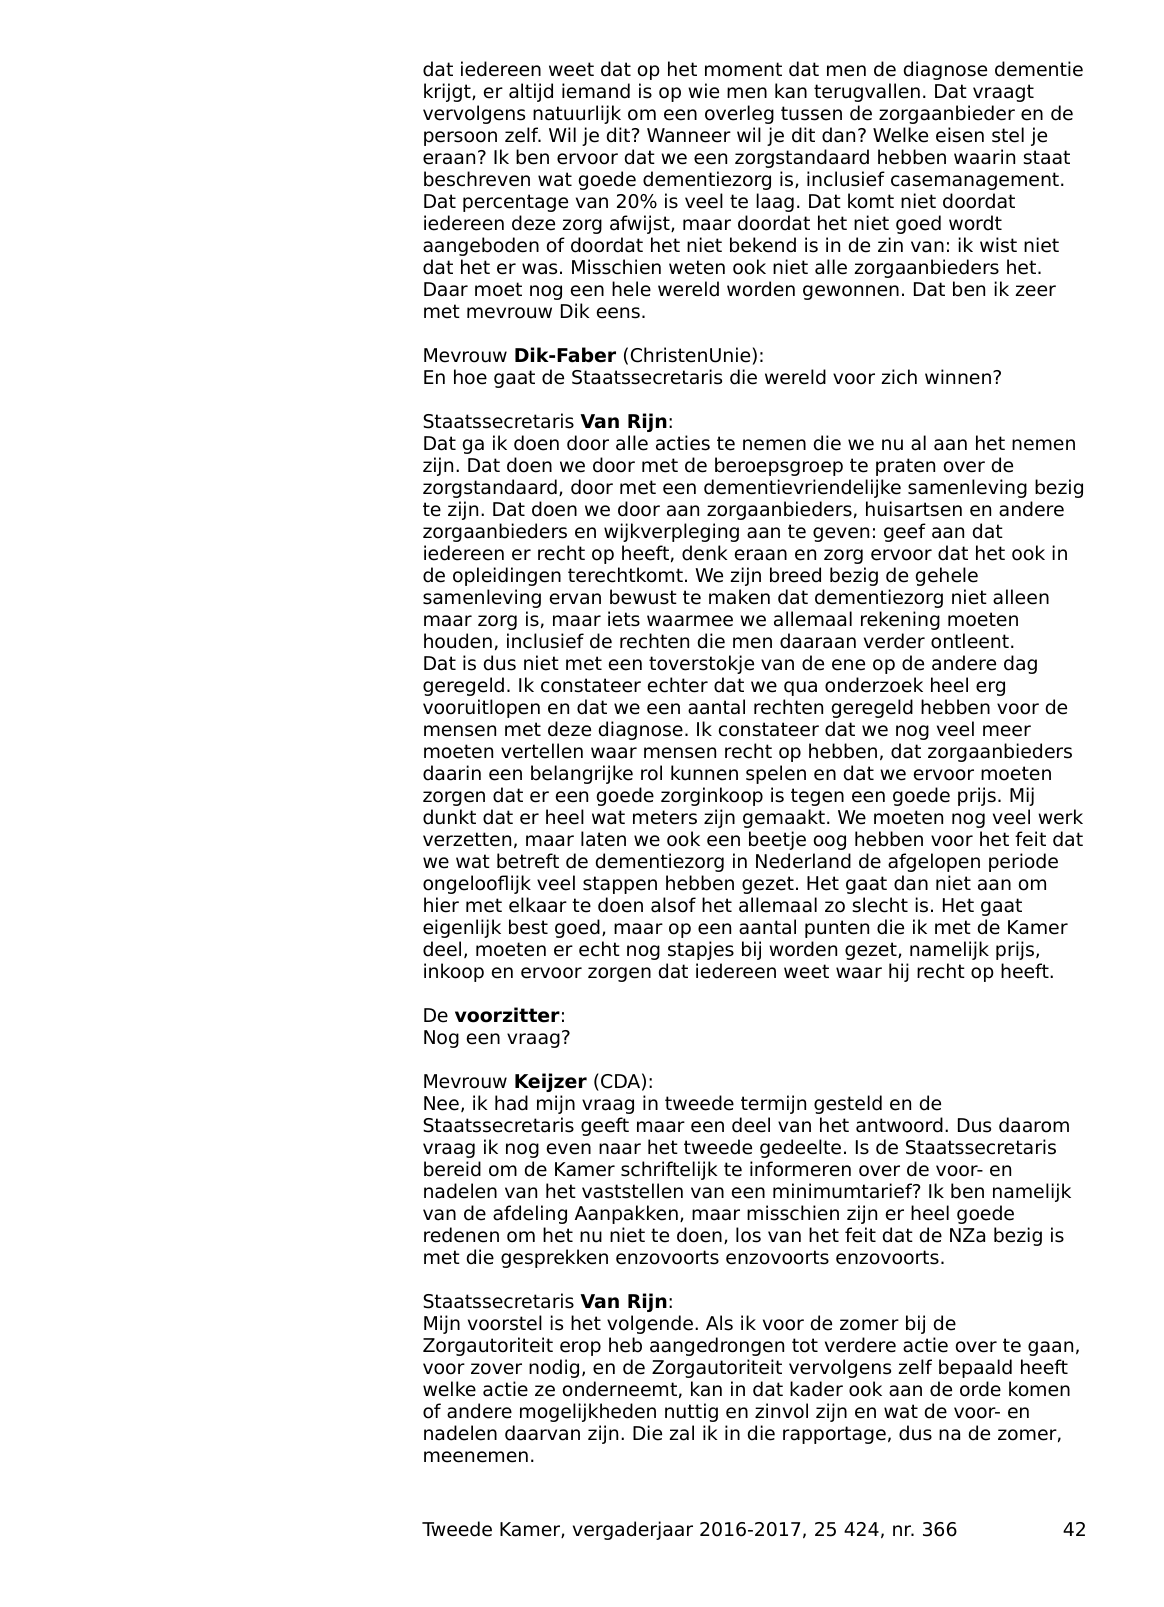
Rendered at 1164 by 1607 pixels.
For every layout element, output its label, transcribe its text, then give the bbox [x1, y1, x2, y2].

text Mevrouw Dik-Faber (ChristenUnie): [422, 345, 1087, 367]
text Dat is dus niet met een toverstokje van de ene op de andere dag geregeld. Ik constateer echter dat we qua onderzoek heel erg vooruitlopen en dat we een aantal rechten geregeld hebben voor de mensen met deze diagnose. Ik constateer dat we nog veel meer moeten vertellen waar mensen recht op hebben, dat zorgaanbieders daarin een belangrijke rol kunnen spelen en dat we ervoor moeten zorgen dat er een goede zorginkoop is tegen een goede prijs. Mij dunkt dat er heel wat meters zijn gemaakt. We moeten nog veel werk verzetten, maar laten we ook een beetje oog hebben voor het feit dat we wat betreft de dementiezorg in Nederland de afgelopen periode ongelooflijk veel stappen hebben gezet. Het gaat dan niet aan om hier met elkaar te doen alsof het allemaal zo slecht is. Het gaat eigenlijk best goed, maar op een aantal punten die ik met de Kamer deel, moeten er echt nog stapjes bij worden gezet, namelijk prijs, inkoop en ervoor zorgen dat iedereen weet waar hij recht op heeft. [422, 653, 1087, 983]
text dat iedereen weet dat op het moment dat men de diagnose dementie krijgt, er altijd iemand is op wie men kan terugvallen. Dat vraagt vervolgens natuurlijk om een overleg tussen de zorgaanbieder en de persoon zelf. Wil je dit? Wanneer wil je dit dan? Welke eisen stel je eraan? Ik ben ervoor dat we een zorgstandaard hebben waarin staat beschreven wat goede dementiezorg is, inclusief casemanagement. Dat percentage van 20% is veel te laag. Dat komt niet doordat iedereen deze zorg afwijst, maar doordat het niet goed wordt aangeboden of doordat het niet bekend is in de zin van: ik wist niet dat het er was. Misschien weten ook niet alle zorgaanbieders het. Daar moet nog een hele wereld worden gewonnen. Dat ben ik zeer met mevrouw Dik eens. [422, 59, 1087, 323]
text De voorzitter: [422, 1005, 1087, 1027]
text Mevrouw Keijzer (CDA): [422, 1071, 1087, 1093]
text Staatssecretaris Van Rijn: [422, 411, 1087, 433]
text Dat ga ik doen door alle acties te nemen die we nu al aan het nemen zijn. Dat doen we door met de beroepsgroep te praten over de zorgstandaard, door met een dementievriendelijke samenleving bezig te zijn. Dat doen we door aan zorgaanbieders, huisartsen en andere zorgaanbieders en wijkverpleging aan te geven: geef aan dat iedereen er recht op heeft, denk eraan en zorg ervoor dat het ook in de opleidingen terechtkomt. We zijn breed bezig de gehele samenleving ervan bewust te maken dat dementiezorg niet alleen maar zorg is, maar iets waarmee we allemaal rekening moeten houden, inclusief de rechten die men daaraan verder ontleent. [422, 433, 1087, 653]
text Mijn voorstel is het volgende. Als ik voor de zomer bij de Zorgautoriteit erop heb aangedrongen tot verdere actie over te gaan, voor zover nodig, en de Zorgautoriteit vervolgens zelf bepaald heeft welke actie ze onderneemt, kan in dat kader ook aan de orde komen of andere mogelijkheden nuttig en zinvol zijn en wat de voor- en nadelen daarvan zijn. Die zal ik in die rapportage, dus na de zomer, meenemen. [422, 1313, 1087, 1467]
text Staatssecretaris Van Rijn: [422, 1291, 1087, 1313]
text Nee, ik had mijn vraag in tweede termijn gesteld en de Staatssecretaris geeft maar een deel van het antwoord. Dus daarom vraag ik nog even naar het tweede gedeelte. Is de Staatssecretaris bereid om de Kamer schriftelijk te informeren over de voor- en nadelen van het vaststellen van een minimumtarief? Ik ben namelijk van de afdeling Aanpakken, maar misschien zijn er heel goede redenen om het nu niet te doen, los van het feit dat de NZa bezig is met die gesprekken enzovoorts enzovoorts enzovoorts. [422, 1093, 1087, 1269]
text Nog een vraag? [422, 1027, 1087, 1049]
text En hoe gaat de Staatssecretaris die wereld voor zich winnen? [422, 367, 1087, 389]
